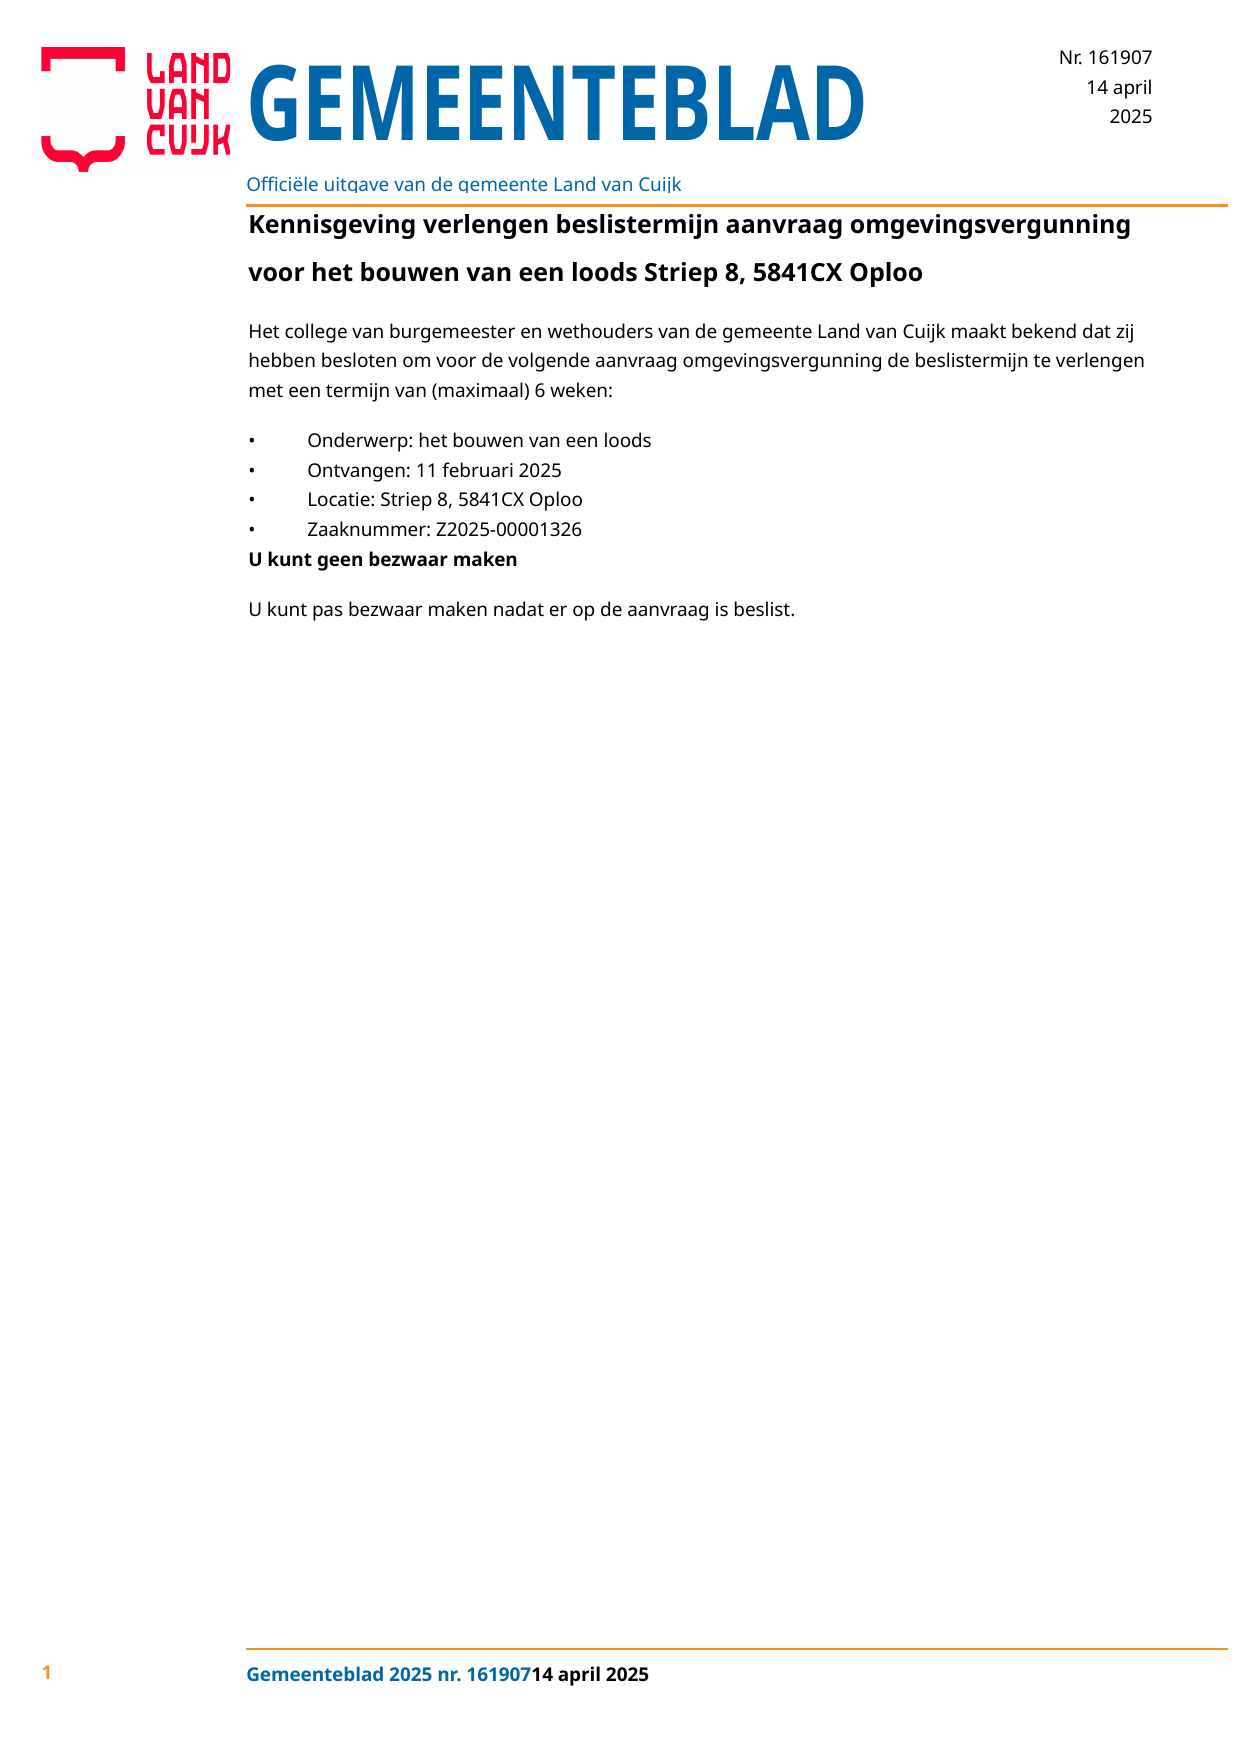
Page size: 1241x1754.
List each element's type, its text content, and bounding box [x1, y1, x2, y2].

picture [41, 47, 231, 172]
text Kennisgeving verlengen beslistermijn aanvraag omgevingsvergunning voor het bouwen van een loods Striep 8, 5841CX Oploo [248, 207, 1152, 288]
list Ontvangen: 11 februari 2025 [248, 457, 1152, 483]
list Locatie: Striep 8, 5841CX Oploo [248, 487, 1152, 512]
text U kunt geen bezwaar maken [248, 546, 1152, 572]
list Onderwerp: het bouwen van een loods [248, 427, 1152, 453]
text U kunt pas bezwaar maken nadat er op de aanvraag is beslist. [248, 596, 1152, 622]
text Het college van burgemeester en wethouders van de gemeente Land van Cuijk maakt bekend dat zij hebben besloten om voor de volgende aanvraag omgevingsvergunning de beslistermijn te verlengen met een termijn van (maximaal) 6 weken: [248, 318, 1152, 403]
list Zaaknummer: Z2025-00001326 [248, 516, 1152, 542]
